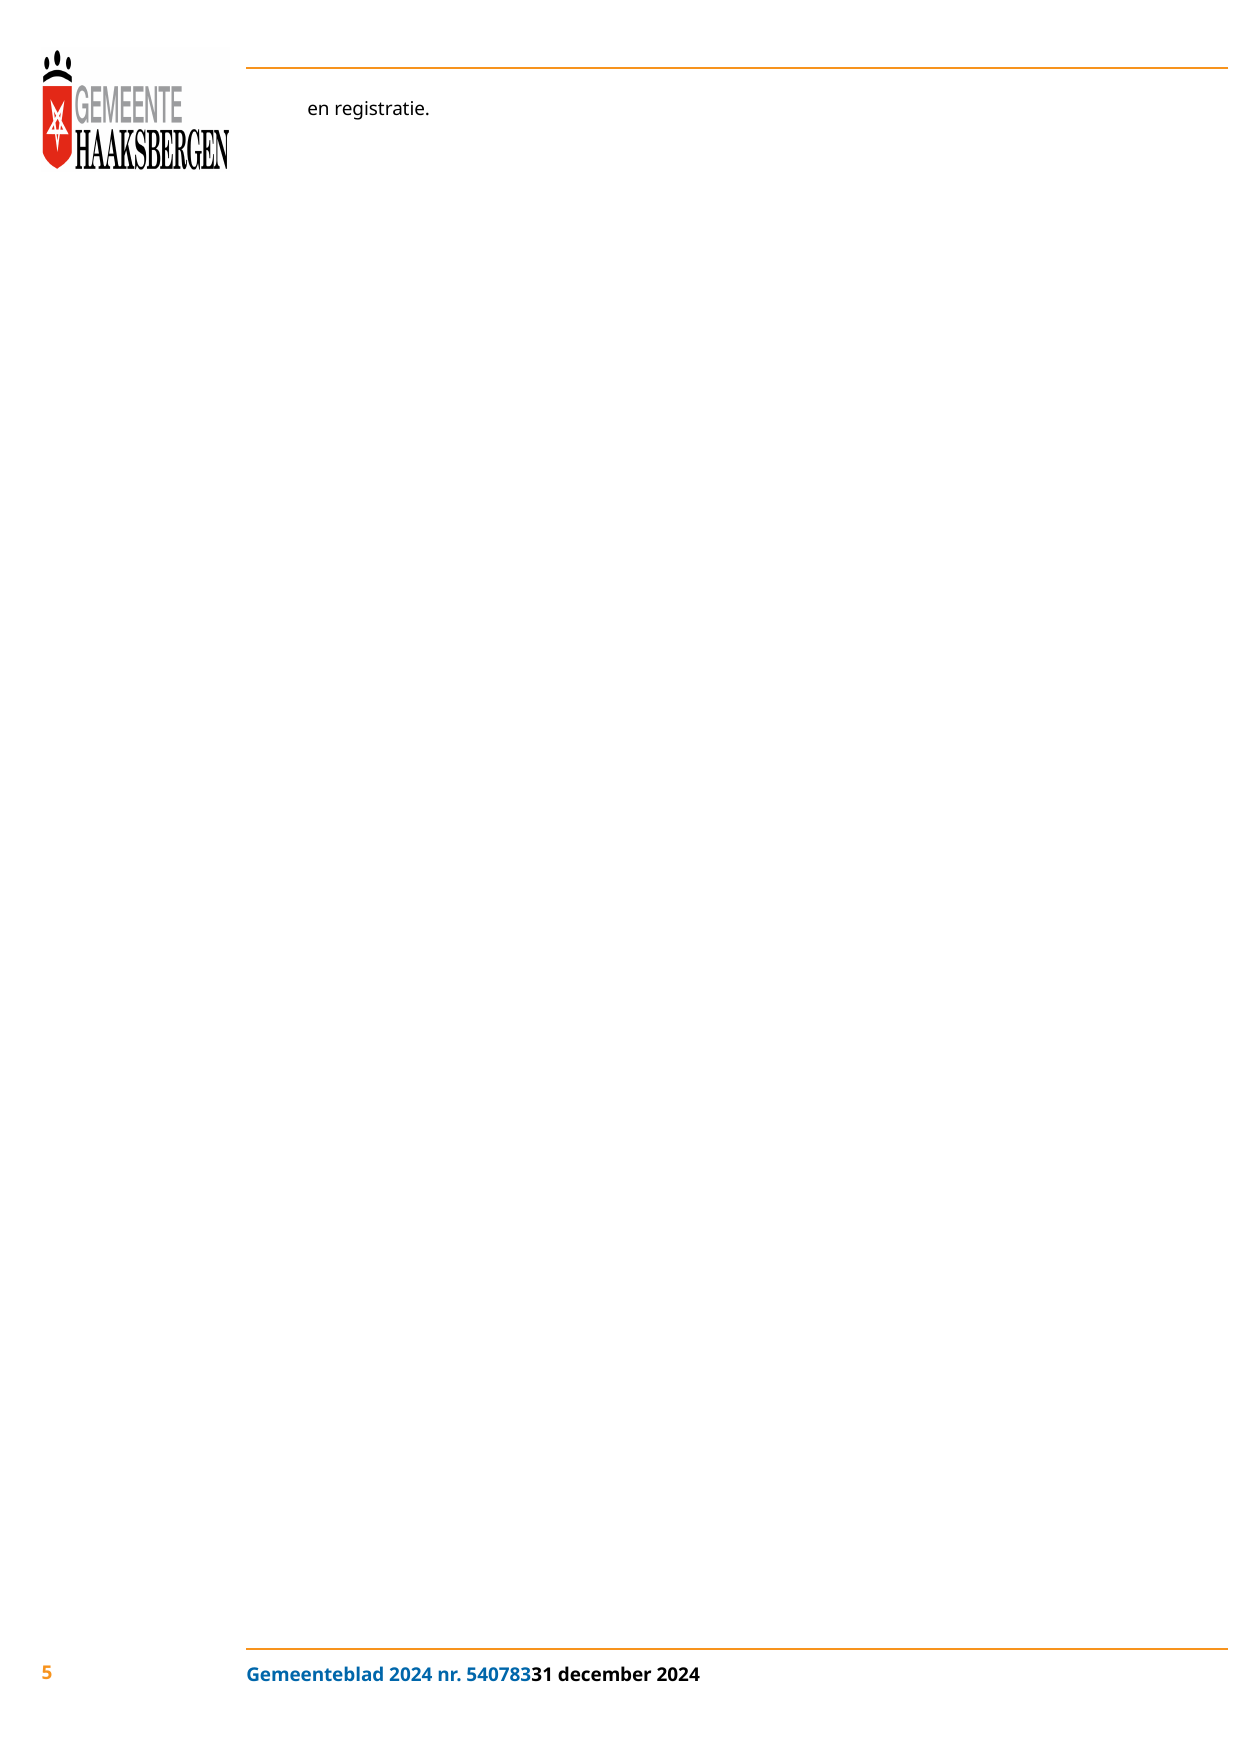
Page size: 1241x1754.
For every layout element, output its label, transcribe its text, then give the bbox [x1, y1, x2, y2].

list en registratie. [248, 95, 1152, 121]
picture [41, 47, 231, 172]
